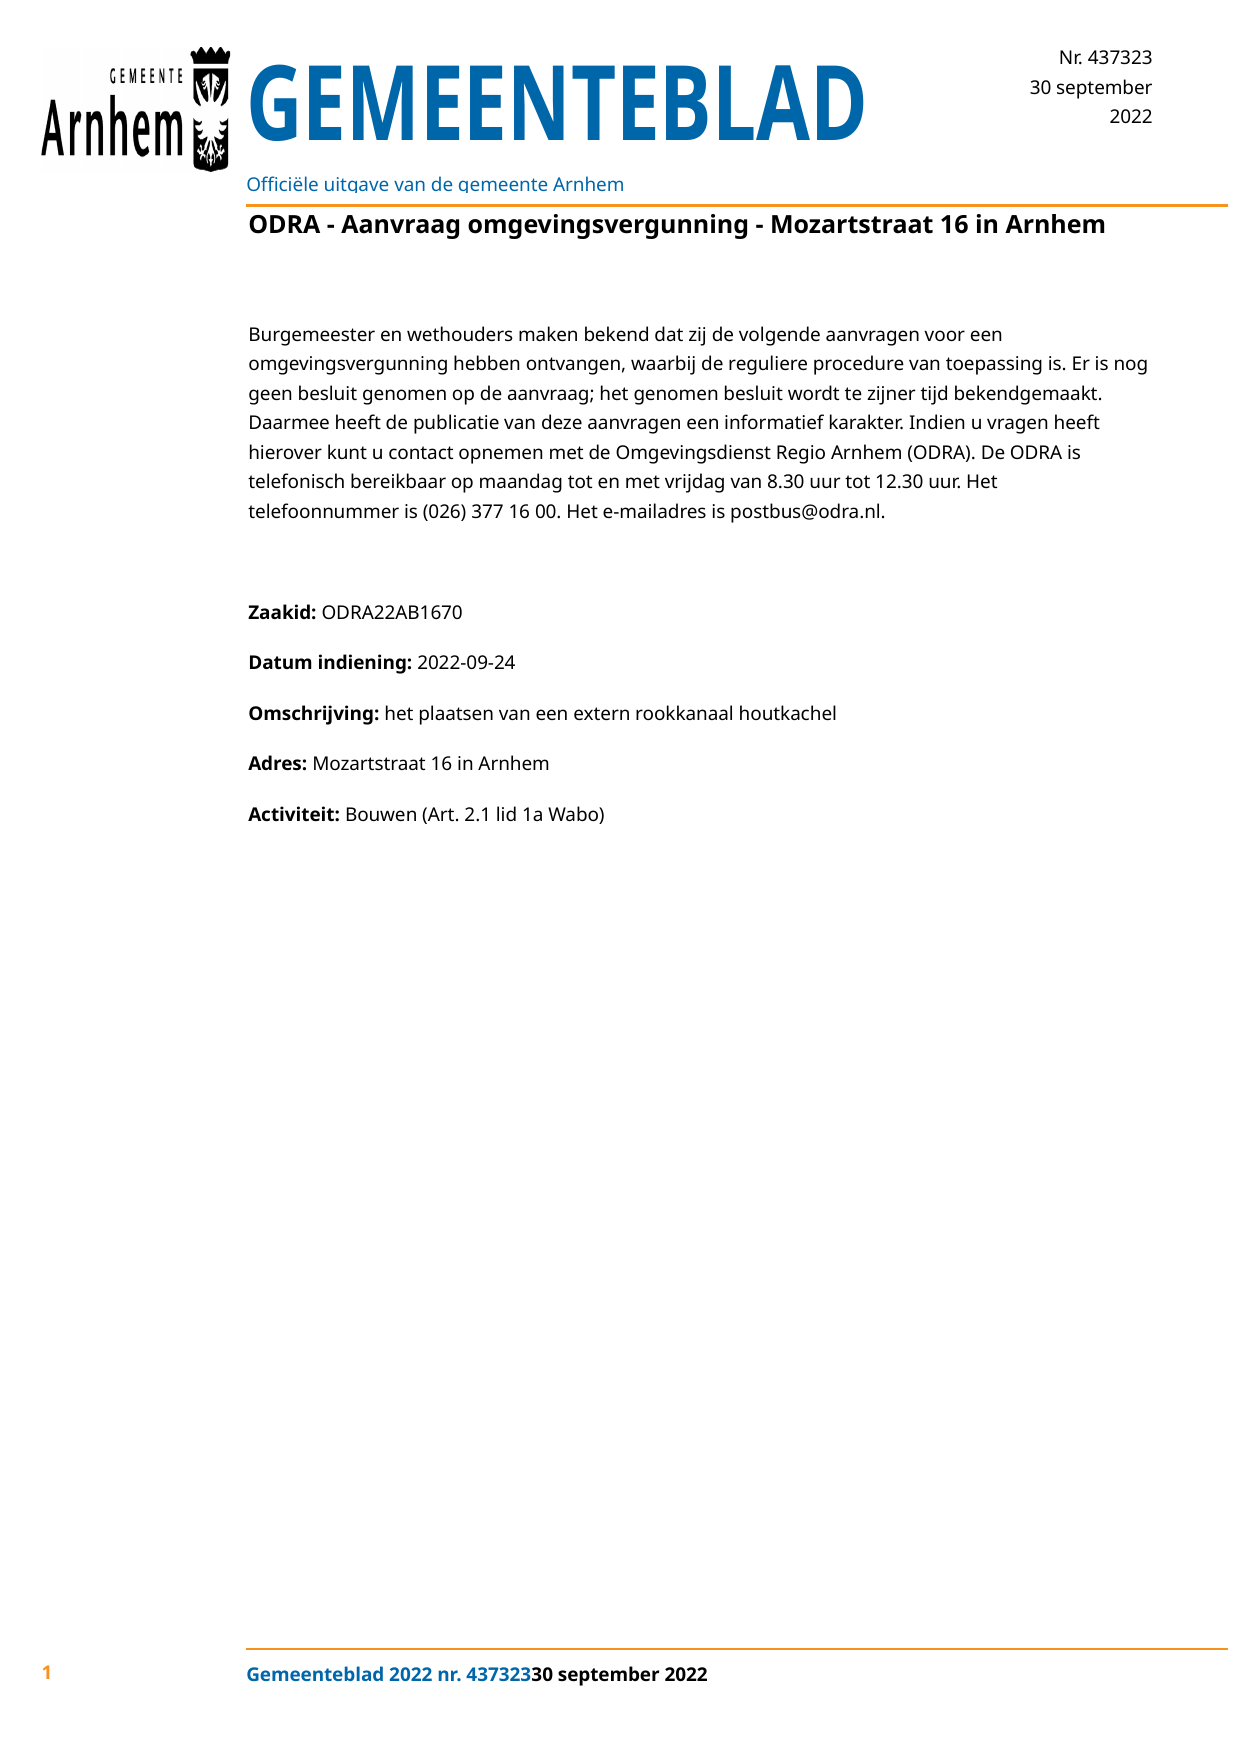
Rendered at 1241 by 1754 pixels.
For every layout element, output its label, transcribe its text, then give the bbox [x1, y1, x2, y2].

text Adres: Mozartstraat 16 in Arnhem [248, 750, 1152, 776]
picture [41, 47, 231, 172]
text Activiteit: Bouwen (Art. 2.1 lid 1a Wabo) [248, 801, 1152, 826]
text Omschrijving: het plaatsen van een extern rookkanaal houtkachel [248, 700, 1152, 726]
text Zaakid: ODRA22AB1670 [248, 599, 1152, 625]
text ODRA - Aanvraag omgevingsvergunning - Mozartstraat 16 in Arnhem [248, 207, 1152, 241]
text Datum indiening: 2022-09-24 [248, 649, 1152, 675]
text Burgemeester en wethouders maken bekend dat zij de volgende aanvragen voor een omgevingsvergunning hebben ontvangen, waarbij de reguliere procedure van toepassing is. Er is nog geen besluit genomen op de aanvraag; het genomen besluit wordt te zijner tijd bekendgemaakt. Daarmee heeft de publicatie van deze aanvragen een informatief karakter. Indien u vragen heeft hierover kunt u contact opnemen met de Omgevingsdienst Regio Arnhem (ODRA). De ODRA is telefonisch bereikbaar op maandag tot en met vrijdag van 8.30 uur tot 12.30 uur. Het telefoonnummer is (026) 377 16 00. Het e-mailadres is postbus@odra.nl. [248, 321, 1152, 524]
